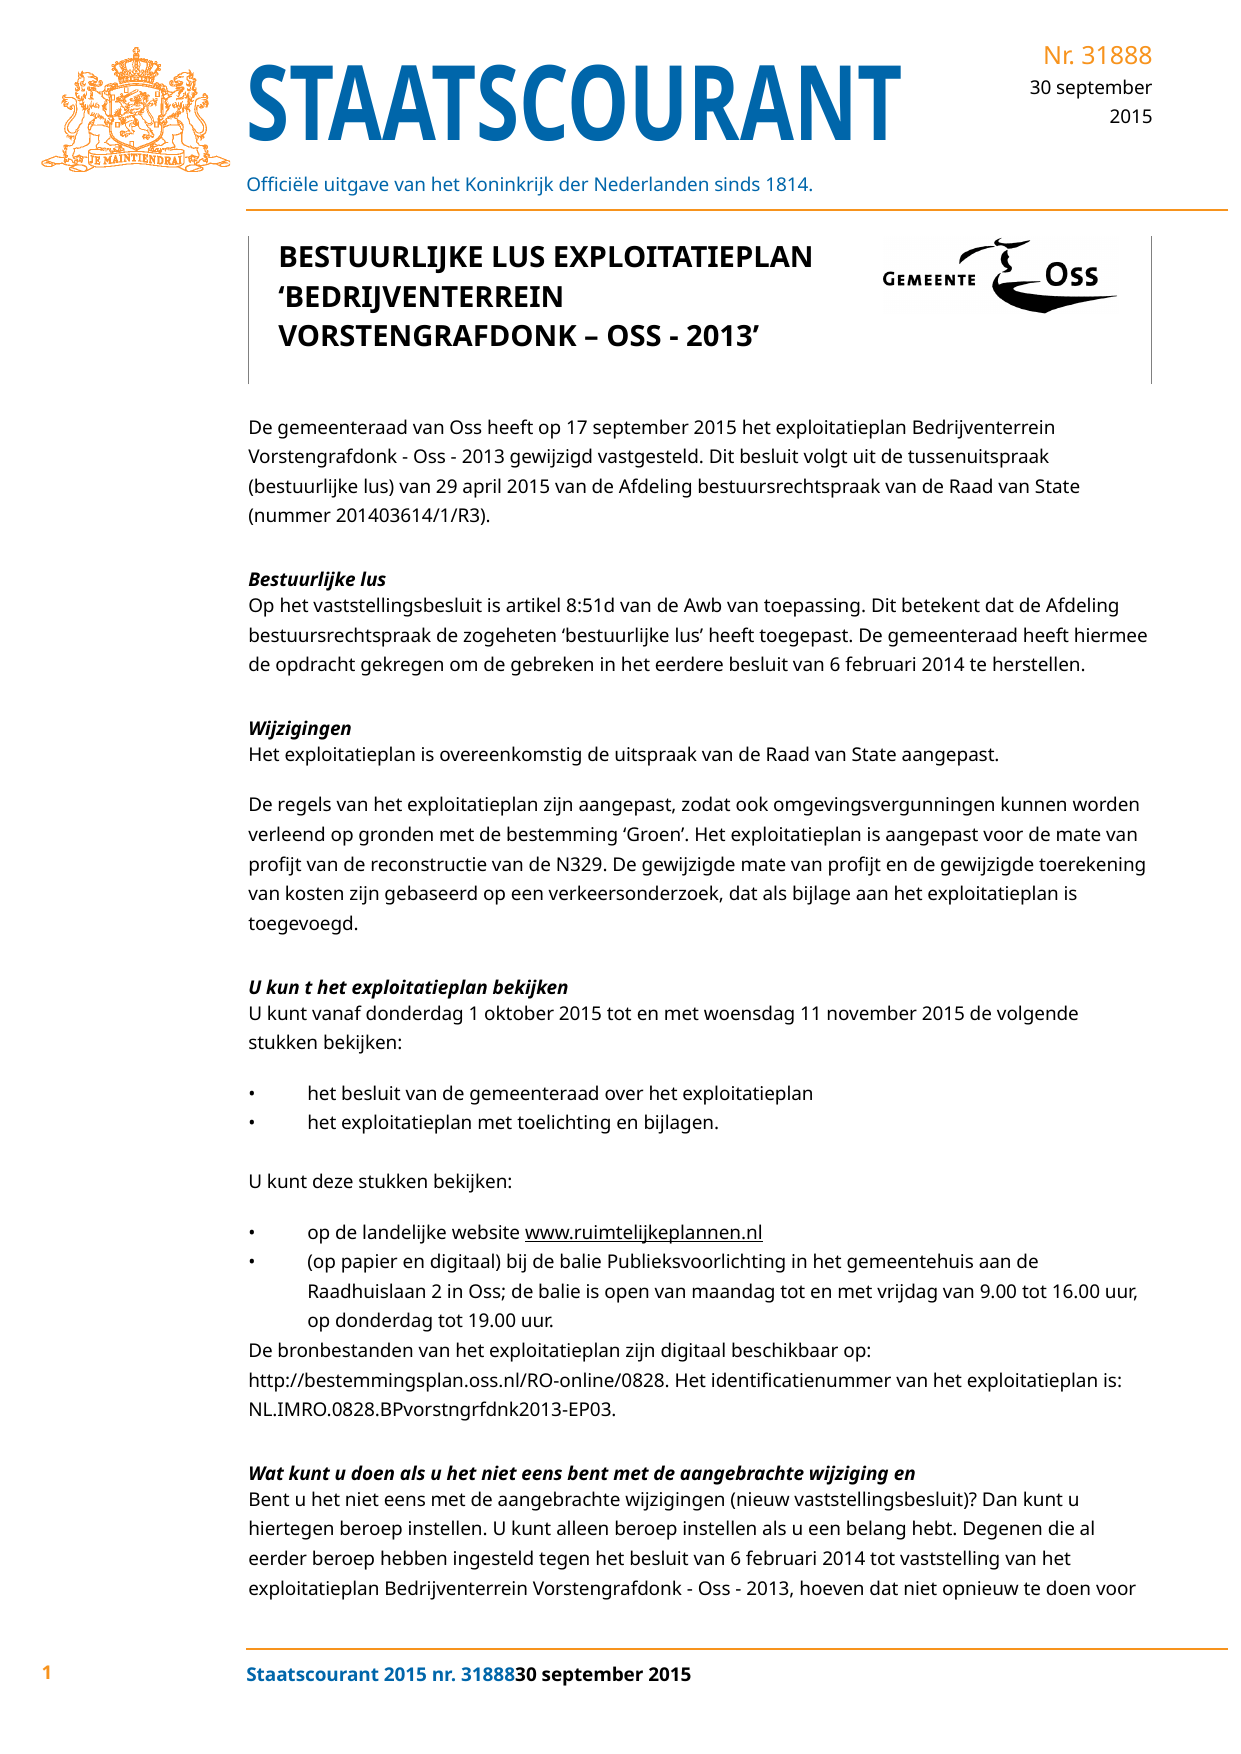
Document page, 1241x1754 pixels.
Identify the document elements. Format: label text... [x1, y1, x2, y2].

text De gemeenteraad van Oss heeft op 17 september 2015 het exploitatieplan Bedrijventerrein Vorstengrafdonk - Oss - 2013 gewijzigd vastgesteld. Dit besluit volgt uit de tussenuitspraak (bestuurlijke lus) van 29 april 2015 van de Afdeling bestuursrechtspraak van de Raad van State (nummer 201403614/1/R3). [248, 414, 1152, 528]
list (op papier en digitaal) bij de balie Publieksvoorlichting in het gemeentehuis aan de Raadhuislaan 2 in Oss; de balie is open van maandag tot en met vrijdag van 9.00 tot 16.00 uur, op donderdag tot 19.00 uur. [248, 1248, 1152, 1333]
table_header BESTUURLIJKE LUS EXPLOITATIEPLAN ‘BEDRIJVENTERREIN VORSTENGRAFDONK – OSS - 2013’ [249, 236, 850, 384]
text Wijzigingen [248, 716, 1152, 741]
list het besluit van de gemeenteraad over het exploitatieplan [248, 1080, 1152, 1105]
text De bronbestanden van het exploitatieplan zijn digitaal beschikbaar op: http://bestemmingsplan.oss.nl/RO-online/0828. Het identificatienummer van het exploitatieplan is: NL.IMRO.0828.BPvorstngrfdnk2013-EP03. [248, 1337, 1152, 1422]
table_header [850, 236, 1151, 384]
text U kun t het exploitatieplan bekijken [248, 974, 1152, 1000]
text De regels van het exploitatieplan zijn aangepast, zodat ook omgevingsvergunningen kunnen worden verleend op gronden met de bestemming ‘Groen’. Het exploitatieplan is aangepast voor de mate van profijt van de reconstructie van de N329. De gewijzigde mate van profijt en de gewijzigde toerekening van kosten zijn gebaseerd op een verkeersonderzoek, dat als bijlage aan het exploitatieplan is toegevoegd. [248, 792, 1152, 936]
list het exploitatieplan met toelichting en bijlagen. [248, 1109, 1152, 1135]
text Op het vaststellingsbesluit is artikel 8:51d van de Awb van toepassing. Dit betekent dat de Afdeling bestuursrechtspraak de zogeheten ‘bestuurlijke lus’ heeft toegepast. De gemeenteraad heeft hiermee de opdracht gekregen om de gebreken in het eerdere besluit van 6 februari 2014 te herstellen. [248, 592, 1152, 677]
text Bent u het niet eens met de aangebrachte wijzigingen (nieuw vaststellingsbesluit)? Dan kunt u hiertegen beroep instellen. U kunt alleen beroep instellen als u een belang hebt. Degenen die al eerder beroep hebben ingesteld tegen het besluit van 6 februari 2014 tot vaststelling van het exploitatieplan Bedrijventerrein Vorstengrafdonk - Oss - 2013, hoeven dat niet opnieuw te doen voor [248, 1486, 1152, 1601]
text U kunt deze stukken bekijken: [248, 1168, 1152, 1194]
text Bestuurlijke lus [248, 567, 1152, 592]
text Wat kunt u doen als u het niet eens bent met de aangebrachte wijziging en [248, 1460, 1152, 1486]
picture [41, 47, 231, 172]
picture [882, 236, 1119, 314]
list op de landelijke website www.ruimtelijkeplannen.nl [248, 1219, 1152, 1244]
text Het exploitatieplan is overeenkomstig de uitspraak van de Raad van State aangepast. [248, 741, 1152, 767]
text U kunt vanaf donderdag 1 oktober 2015 tot en met woensdag 11 november 2015 de volgende stukken bekijken: [248, 1000, 1152, 1055]
